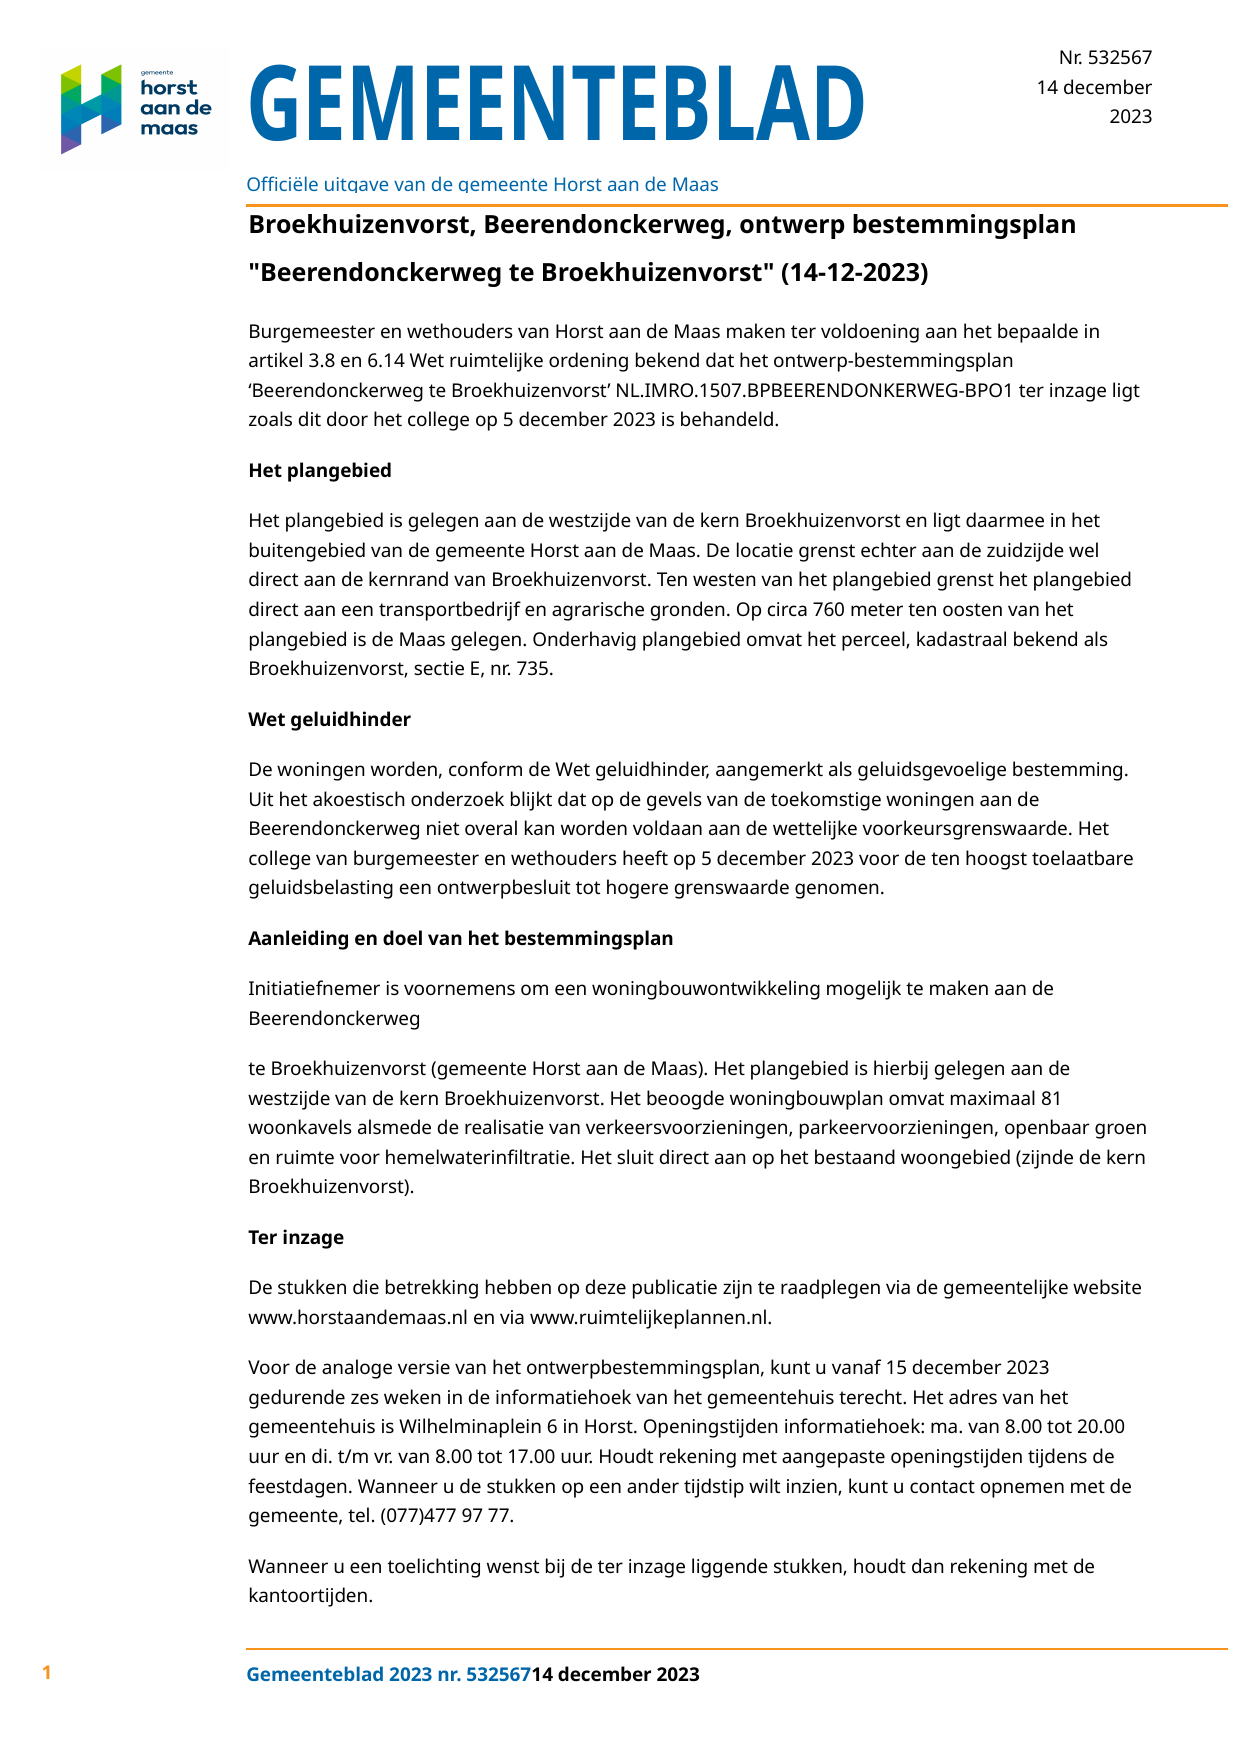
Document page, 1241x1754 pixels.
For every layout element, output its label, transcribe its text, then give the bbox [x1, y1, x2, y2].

text Aanleiding en doel van het bestemmingsplan [248, 925, 1152, 951]
text Voor de analoge versie van het ontwerpbestemmingsplan, kunt u vanaf 15 december 2023 gedurende zes weken in de informatiehoek van het gemeentehuis terecht. Het adres van het gemeentehuis is Wilhelminaplein 6 in Horst. Openingstijden informatiehoek: ma. van 8.00 tot 20.00 uur en di. t/m vr. van 8.00 tot 17.00 uur. Houdt rekening met aangepaste openingstijden tijdens de feestdagen. Wanneer u de stukken op een ander tijdstip wilt inzien, kunt u contact opnemen met de gemeente, tel. (077)477 97 77. [248, 1354, 1152, 1528]
text Ter inzage [248, 1224, 1152, 1250]
text De stukken die betrekking hebben op deze publicatie zijn te raadplegen via de gemeentelijke website www.horstaandemaas.nl en via www.ruimtelijkeplannen.nl. [248, 1274, 1152, 1330]
text Het plangebied [248, 457, 1152, 483]
picture [41, 47, 231, 172]
text De woningen worden, conform de Wet geluidhinder, aangemerkt als geluidsgevoelige bestemming. Uit het akoestisch onderzoek blijkt dat op de gevels van de toekomstige woningen aan de Beerendonckerweg niet overal kan worden voldaan aan de wettelijke voorkeursgrenswaarde. Het college van burgemeester en wethouders heeft op 5 december 2023 voor de ten hoogst toelaatbare geluidsbelasting een ontwerpbesluit tot hogere grenswaarde genomen. [248, 756, 1152, 900]
text Burgemeester en wethouders van Horst aan de Maas maken ter voldoening aan het bepaalde in artikel 3.8 en 6.14 Wet ruimtelijke ordening bekend dat het ontwerp-bestemmingsplan ‘Beerendonckerweg te Broekhuizenvorst’ NL.IMRO.1507.BPBEERENDONKERWEG-BPO1 ter inzage ligt zoals dit door het college op 5 december 2023 is behandeld. [248, 318, 1152, 432]
text Wet geluidhinder [248, 706, 1152, 732]
text Broekhuizenvorst, Beerendonckerweg, ontwerp bestemmingsplan "Beerendonckerweg te Broekhuizenvorst" (14-12-2023) [248, 207, 1152, 288]
text Het plangebied is gelegen aan de westzijde van de kern Broekhuizenvorst en ligt daarmee in het buitengebied van de gemeente Horst aan de Maas. De locatie grenst echter aan de zuidzijde wel direct aan de kernrand van Broekhuizenvorst. Ten westen van het plangebied grenst het plangebied direct aan een transportbedrijf en agrarische gronden. Op circa 760 meter ten oosten van het plangebied is de Maas gelegen. Onderhavig plangebied omvat het perceel, kadastraal bekend als Broekhuizenvorst, sectie E, nr. 735. [248, 507, 1152, 681]
text Wanneer u een toelichting wenst bij de ter inzage liggende stukken, houdt dan rekening met de kantoortijden. [248, 1553, 1152, 1608]
text te Broekhuizenvorst (gemeente Horst aan de Maas). Het plangebied is hierbij gelegen aan de westzijde van de kern Broekhuizenvorst. Het beoogde woningbouwplan omvat maximaal 81 woonkavels alsmede de realisatie van verkeersvoorzieningen, parkeervoorzieningen, openbaar groen en ruimte voor hemelwaterinfiltratie. Het sluit direct aan op het bestaand woongebied (zijnde de kern Broekhuizenvorst). [248, 1055, 1152, 1199]
text Initiatiefnemer is voornemens om een woningbouwontwikkeling mogelijk te maken aan de Beerendonckerweg [248, 975, 1152, 1031]
